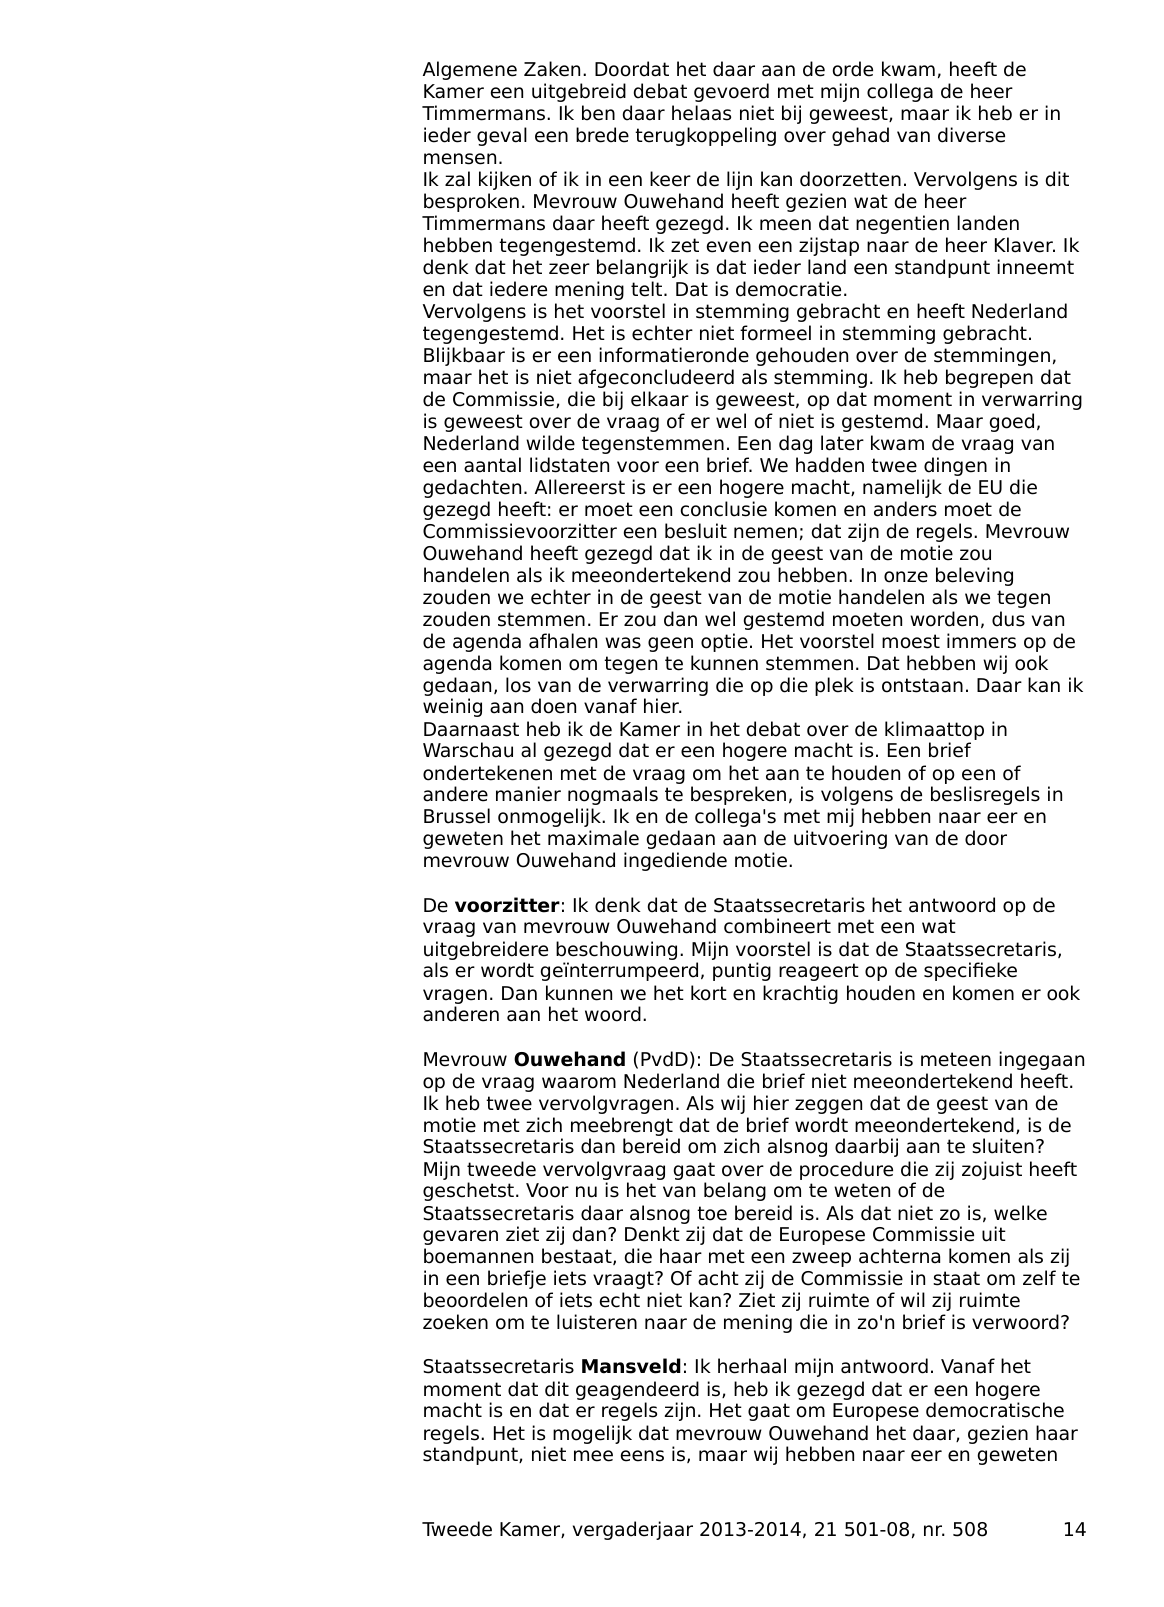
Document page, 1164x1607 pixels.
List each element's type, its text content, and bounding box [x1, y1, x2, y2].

text Ik zal kijken of ik in een keer de lijn kan doorzetten. Vervolgens is dit besproken. Mevrouw Ouwehand heeft gezien wat de heer Timmermans daar heeft gezegd. Ik meen dat negentien landen hebben tegengestemd. Ik zet even een zijstap naar de heer Klaver. Ik denk dat het zeer belangrijk is dat ieder land een standpunt inneemt en dat iedere mening telt. Dat is democratie. [422, 169, 1087, 301]
text Vervolgens is het voorstel in stemming gebracht en heeft Nederland tegengestemd. Het is echter niet formeel in stemming gebracht. Blijkbaar is er een informatieronde gehouden over de stemmingen, maar het is niet afgeconcludeerd als stemming. Ik heb begrepen dat de Commissie, die bij elkaar is geweest, op dat moment in verwarring is geweest over de vraag of er wel of niet is gestemd. Maar goed, Nederland wilde tegenstemmen. Een dag later kwam de vraag van een aantal lidstaten voor een brief. We hadden twee dingen in gedachten. Allereerst is er een hogere macht, namelijk de EU die gezegd heeft: er moet een conclusie komen en anders moet de Commissievoorzitter een besluit nemen; dat zijn de regels. Mevrouw Ouwehand heeft gezegd dat ik in de geest van de motie zou handelen als ik meeondertekend zou hebben. In onze beleving zouden we echter in de geest van de motie handelen als we tegen zouden stemmen. Er zou dan wel gestemd moeten worden, dus van de agenda afhalen was geen optie. Het voorstel moest immers op de agenda komen om tegen te kunnen stemmen. Dat hebben wij ook gedaan, los van de verwarring die op die plek is ontstaan. Daar kan ik weinig aan doen vanaf hier. [422, 301, 1087, 718]
text Algemene Zaken. Doordat het daar aan de orde kwam, heeft de Kamer een uitgebreid debat gevoerd met mijn collega de heer Timmermans. Ik ben daar helaas niet bij geweest, maar ik heb er in ieder geval een brede terugkoppeling over gehad van diverse mensen. [422, 59, 1087, 169]
text De voorzitter: Ik denk dat de Staatssecretaris het antwoord op de vraag van mevrouw Ouwehand combineert met een wat uitgebreidere beschouwing. Mijn voorstel is dat de Staatssecretaris, als er wordt geïnterrumpeerd, puntig reageert op de specifieke vragen. Dan kunnen we het kort en krachtig houden en komen er ook anderen aan het woord. [422, 894, 1087, 1026]
text Staatssecretaris Mansveld: Ik herhaal mijn antwoord. Vanaf het moment dat dit geagendeerd is, heb ik gezegd dat er een hogere macht is en dat er regels zijn. Het gaat om Europese democratische regels. Het is mogelijk dat mevrouw Ouwehand het daar, gezien haar standpunt, niet mee eens is, maar wij hebben naar eer en geweten [422, 1356, 1087, 1466]
text Daarnaast heb ik de Kamer in het debat over de klimaattop in Warschau al gezegd dat er een hogere macht is. Een brief ondertekenen met de vraag om het aan te houden of op een of andere manier nogmaals te bespreken, is volgens de beslisregels in Brussel onmogelijk. Ik en de collega's met mij hebben naar eer en geweten het maximale gedaan aan de uitvoering van de door mevrouw Ouwehand ingediende motie. [422, 718, 1087, 872]
text Mevrouw Ouwehand (PvdD): De Staatssecretaris is meteen ingegaan op de vraag waarom Nederland die brief niet meeondertekend heeft. Ik heb twee vervolgvragen. Als wij hier zeggen dat de geest van de motie met zich meebrengt dat de brief wordt meeondertekend, is de Staatssecretaris dan bereid om zich alsnog daarbij aan te sluiten? Mijn tweede vervolgvraag gaat over de procedure die zij zojuist heeft geschetst. Voor nu is het van belang om te weten of de Staatssecretaris daar alsnog toe bereid is. Als dat niet zo is, welke gevaren ziet zij dan? Denkt zij dat de Europese Commissie uit boemannen bestaat, die haar met een zweep achterna komen als zij in een briefje iets vraagt? Of acht zij de Commissie in staat om zelf te beoordelen of iets echt niet kan? Ziet zij ruimte of wil zij ruimte zoeken om te luisteren naar de mening die in zo'n brief is verwoord? [422, 1048, 1087, 1334]
